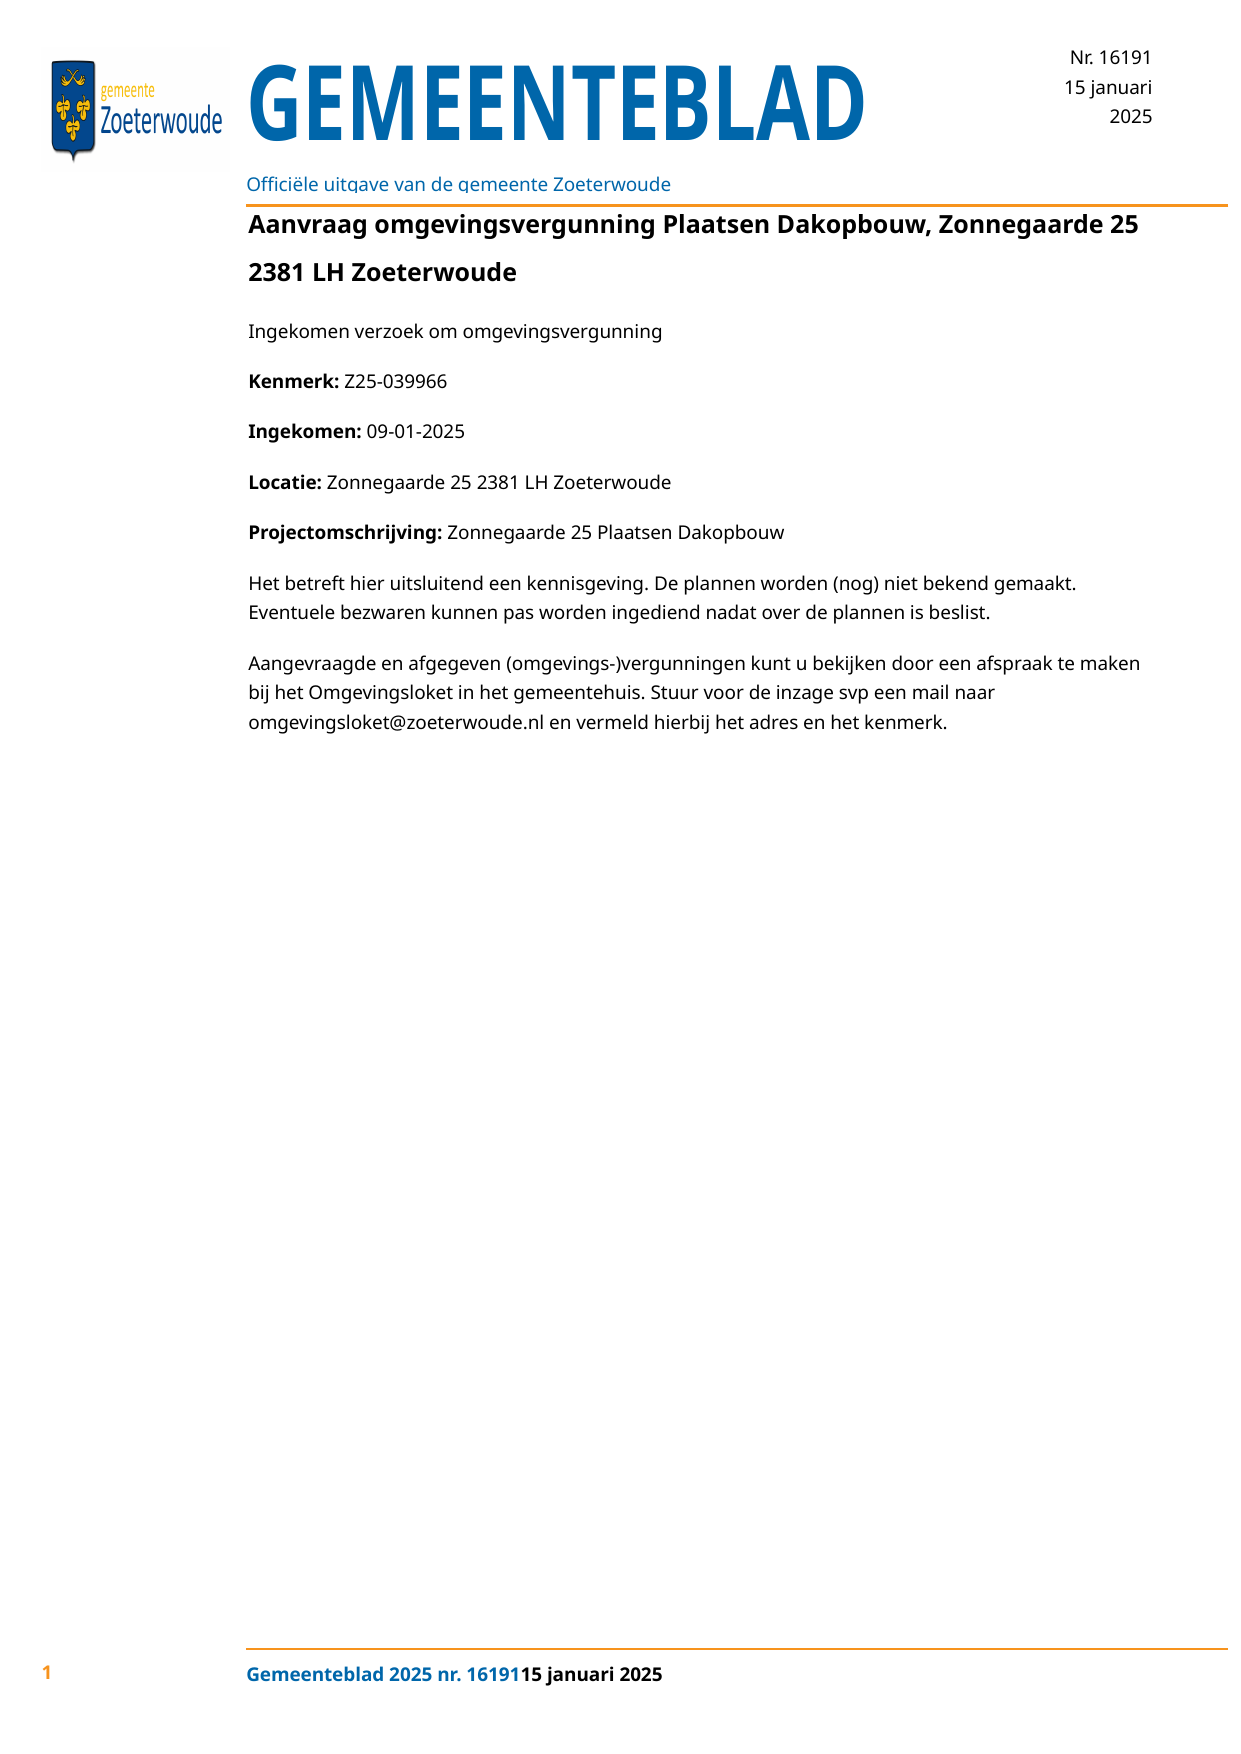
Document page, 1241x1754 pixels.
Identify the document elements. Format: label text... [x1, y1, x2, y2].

text Kenmerk: Z25-039966 [248, 368, 1152, 394]
text Aangevraagde en afgegeven (omgevings-)vergunningen kunt u bekijken door een afspraak te maken bij het Omgevingsloket in het gemeentehuis. Stuur voor de inzage svp een mail naar omgevingsloket@zoeterwoude.nl en vermeld hierbij het adres en het kenmerk. [248, 650, 1152, 735]
text Aanvraag omgevingsvergunning Plaatsen Dakopbouw, Zonnegaarde 25 2381 LH Zoeterwoude [248, 207, 1152, 288]
text Locatie: Zonnegaarde 25 2381 LH Zoeterwoude [248, 469, 1152, 495]
picture [41, 47, 231, 172]
text Projectomschrijving: Zonnegaarde 25 Plaatsen Dakopbouw [248, 519, 1152, 545]
text Ingekomen: 09-01-2025 [248, 419, 1152, 444]
text Ingekomen verzoek om omgevingsvergunning [248, 318, 1152, 344]
text Het betreft hier uitsluitend een kennisgeving. De plannen worden (nog) niet bekend gemaakt. Eventuele bezwaren kunnen pas worden ingediend nadat over de plannen is beslist. [248, 570, 1152, 625]
